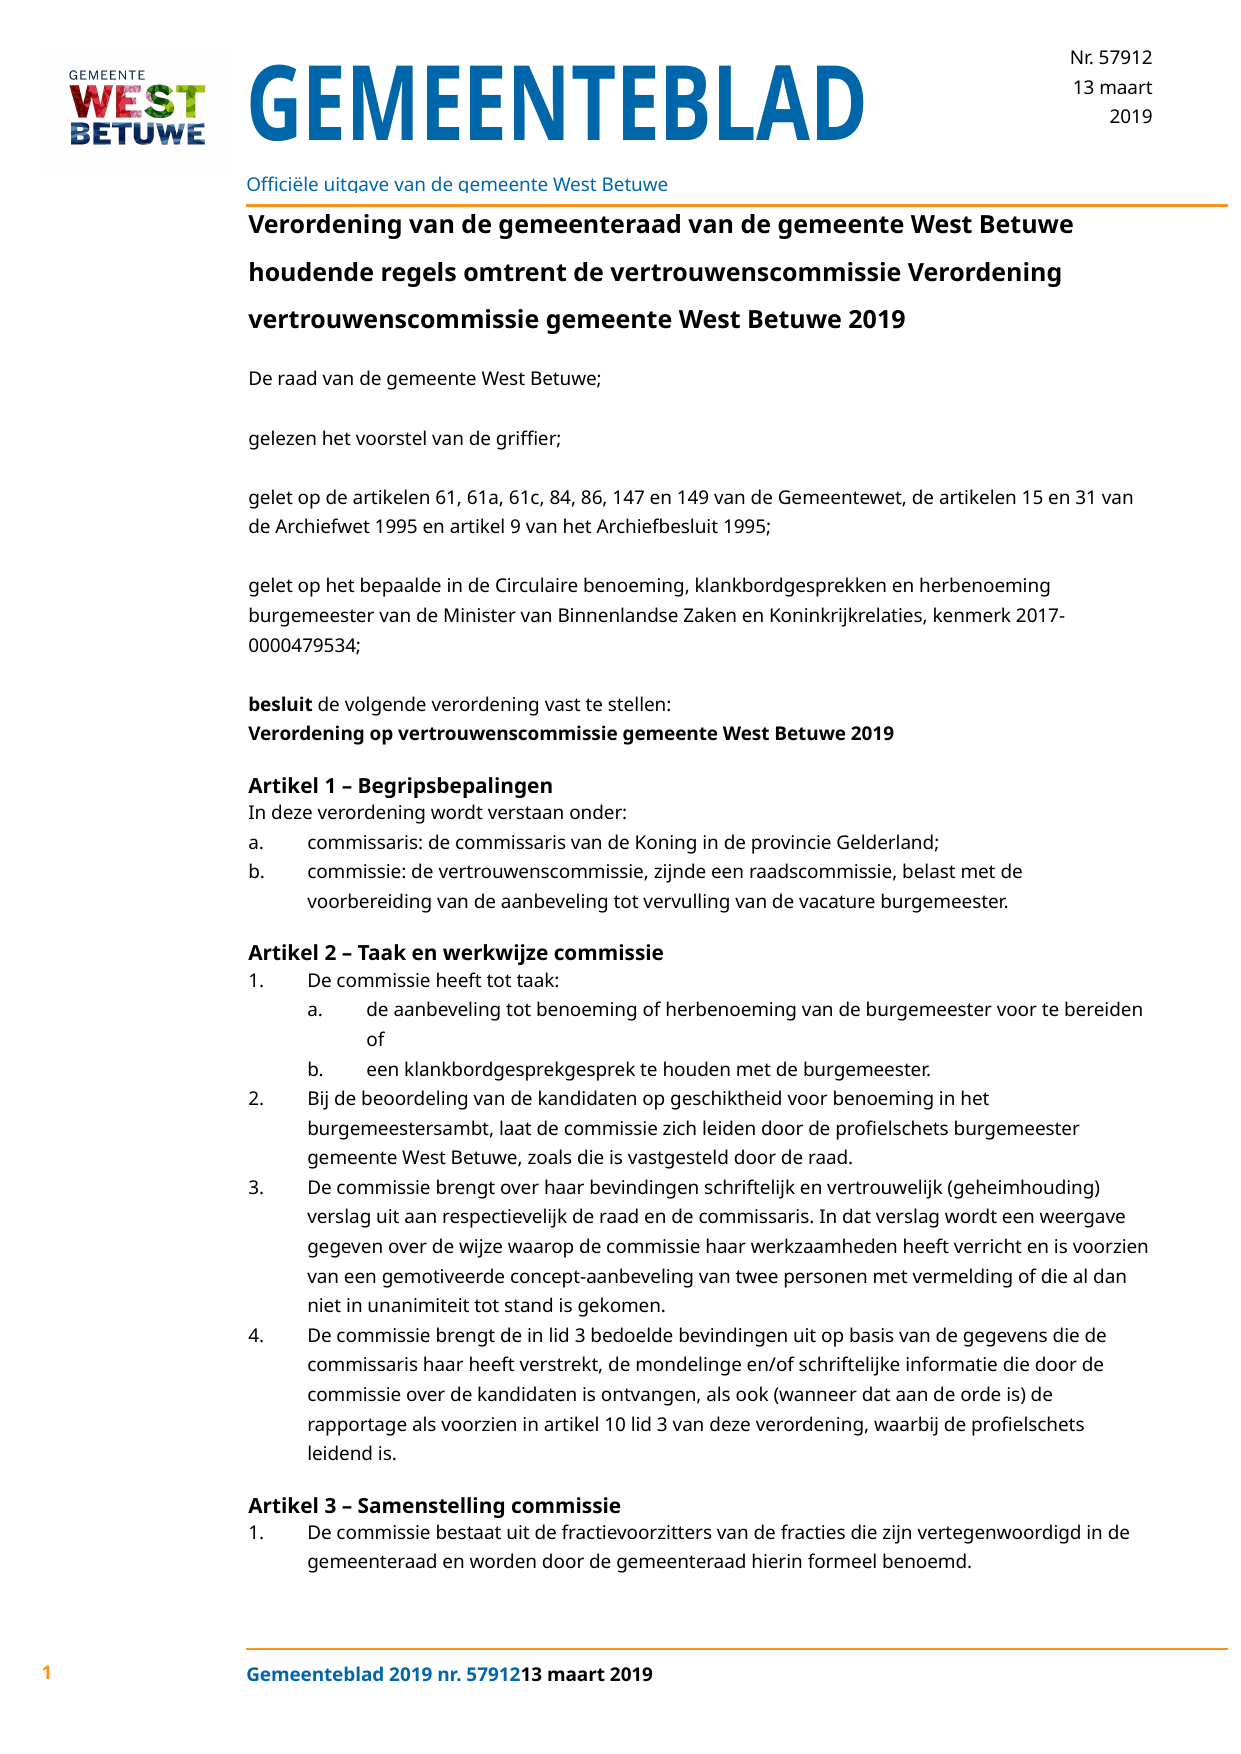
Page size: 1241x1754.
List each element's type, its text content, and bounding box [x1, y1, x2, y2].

text Verordening van de gemeenteraad van de gemeente West Betuwe houdende regels omtrent de vertrouwenscommissie Verordening vertrouwenscommissie gemeente West Betuwe 2019 [248, 207, 1152, 336]
text Artikel 1 – Begripsbepalingen [248, 771, 1152, 799]
picture [41, 47, 231, 172]
text Verordening op vertrouwenscommissie gemeente West Betuwe 2019 [248, 721, 1152, 746]
text Artikel 2 – Taak en werkwijze commissie [248, 938, 1152, 967]
list De commissie brengt over haar bevindingen schriftelijk en vertrouwelijk (geheimhouding) verslag uit aan respectievelijk de raad en de commissaris. In dat verslag wordt een weergave gegeven over de wijze waarop de commissie haar werkzaamheden heeft verricht en is voorzien van een gemotiveerde concept-aanbeveling van twee personen met vermelding of die al dan niet in unanimiteit tot stand is gekomen. [248, 1174, 1152, 1318]
text In deze verordening wordt verstaan onder: [248, 799, 1152, 825]
list een klankbordgesprekgesprek te houden met de burgemeester. [307, 1056, 1152, 1081]
text gelet op de artikelen 61, 61a, 61c, 84, 86, 147 en 149 van de Gemeentewet, de artikelen 15 en 31 van de Archiefwet 1995 en artikel 9 van het Archiefbesluit 1995; [248, 484, 1152, 539]
list De commissie heeft tot taak: [248, 967, 1152, 993]
list commissaris: de commissaris van de Koning in de provincie Gelderland; [248, 829, 1152, 855]
list de aanbeveling tot benoeming of herbenoeming van de burgemeester voor te bereiden of [307, 997, 1152, 1052]
text besluit de volgende verordening vast te stellen: [248, 691, 1152, 717]
text gelezen het voorstel van de griffier; [248, 425, 1152, 450]
list commissie: de vertrouwenscommissie, zijnde een raadscommissie, belast met de voorbereiding van de aanbeveling tot vervulling van de vacature burgemeester. [248, 858, 1152, 914]
list Bij de beoordeling van de kandidaten op geschiktheid voor benoeming in het burgemeestersambt, laat de commissie zich leiden door de profielschets burgemeester gemeente West Betuwe, zoals die is vastgesteld door de raad. [248, 1085, 1152, 1170]
text De raad van de gemeente West Betuwe; [248, 366, 1152, 391]
list De commissie brengt de in lid 3 bedoelde bevindingen uit op basis van de gegevens die de commissaris haar heeft verstrekt, de mondelinge en/of schriftelijke informatie die door de commissie over de kandidaten is ontvangen, als ook (wanneer dat aan de orde is) de rapportage als voorzien in artikel 10 lid 3 van deze verordening, waarbij de profielschets leidend is. [248, 1322, 1152, 1466]
text Artikel 3 – Samenstelling commissie [248, 1491, 1152, 1519]
text gelet op het bepaalde in de Circulaire benoeming, klankbordgesprekken en herbenoeming burgemeester van de Minister van Binnenlandse Zaken en Koninkrijkrelaties, kenmerk 2017-0000479534; [248, 573, 1152, 657]
list De commissie bestaat uit de fractievoorzitters van de fracties die zijn vertegenwoordigd in de gemeenteraad en worden door de gemeenteraad hierin formeel benoemd. [248, 1519, 1152, 1574]
